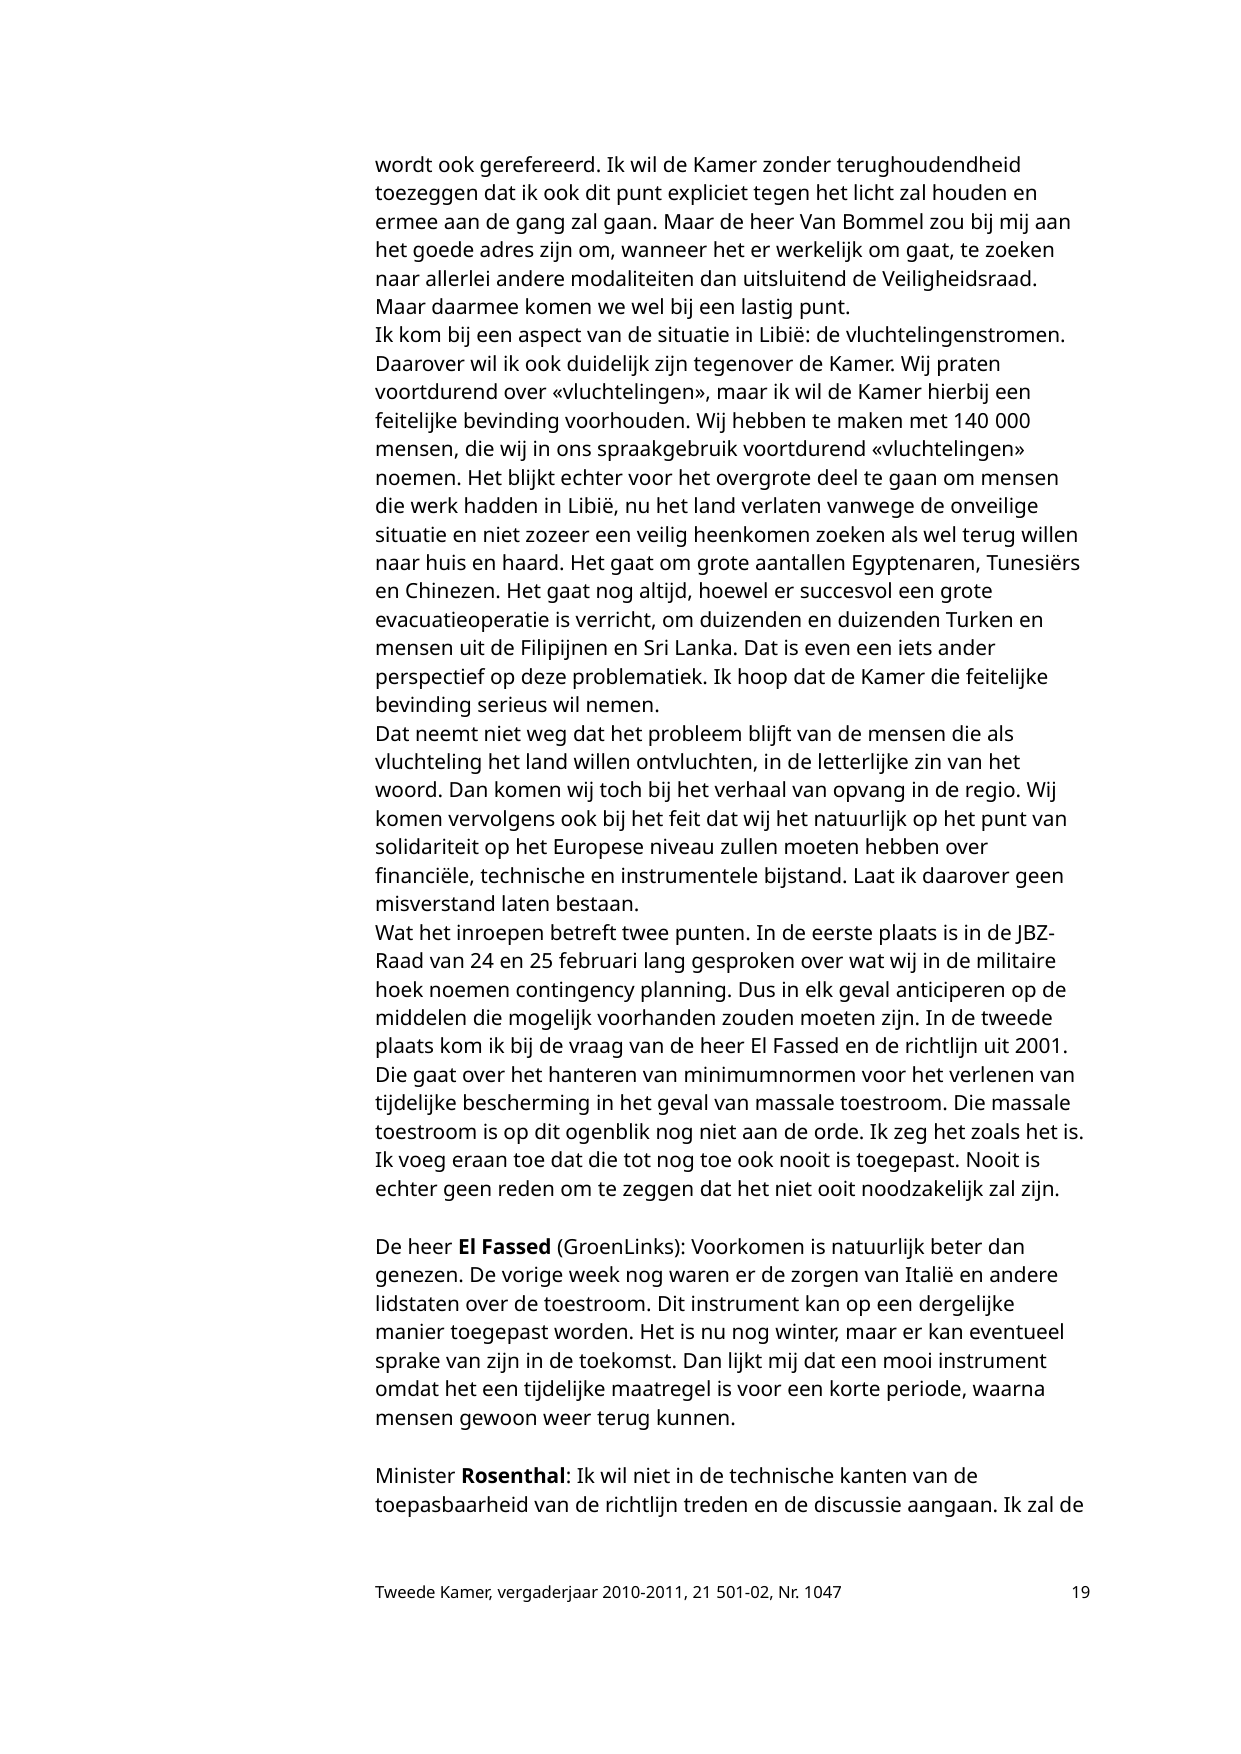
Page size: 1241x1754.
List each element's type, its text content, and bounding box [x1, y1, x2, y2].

text Ik kom bij een aspect van de situatie in Libië: de vluchtelingenstromen. Daarover wil ik ook duidelijk zijn tegenover de Kamer. Wij praten voortdurend over «vluchtelingen», maar ik wil de Kamer hierbij een feitelijke bevinding voorhouden. Wij hebben te maken met 140 000 mensen, die wij in ons spraakgebruik voortdurend «vluchtelingen» noemen. Het blijkt echter voor het overgrote deel te gaan om mensen die werk hadden in Libië, nu het land verlaten vanwege de onveilige situatie en niet zozeer een veilig heenkomen zoeken als wel terug willen naar huis en haard. Het gaat om grote aantallen Egyptenaren, Tunesiërs en Chinezen. Het gaat nog altijd, hoewel er succesvol een grote evacuatieoperatie is verricht, om duizenden en duizenden Turken en mensen uit de Filipijnen en Sri Lanka. Dat is even een iets ander perspectief op deze problematiek. Ik hoop dat de Kamer die feitelijke bevinding serieus wil nemen. [375, 321, 1090, 719]
text wordt ook gerefereerd. Ik wil de Kamer zonder terughoudendheid toezeggen dat ik ook dit punt expliciet tegen het licht zal houden en ermee aan de gang zal gaan. Maar de heer Van Bommel zou bij mij aan het goede adres zijn om, wanneer het er werkelijk om gaat, te zoeken naar allerlei andere modaliteiten dan uitsluitend de Veiligheidsraad. Maar daarmee komen we wel bij een lastig punt. [375, 150, 1090, 321]
text Wat het inroepen betreft twee punten. In de eerste plaats is in de JBZ-Raad van 24 en 25 februari lang gesproken over wat wij in de militaire hoek noemen contingency planning. Dus in elk geval anticiperen op de middelen die mogelijk voorhanden zouden moeten zijn. In de tweede plaats kom ik bij de vraag van de heer El Fassed en de richtlijn uit 2001. Die gaat over het hanteren van minimumnormen voor het verlenen van tijdelijke bescherming in het geval van massale toestroom. Die massale toestroom is op dit ogenblik nog niet aan de orde. Ik zeg het zoals het is. Ik voeg eraan toe dat die tot nog toe ook nooit is toegepast. Nooit is echter geen reden om te zeggen dat het niet ooit noodzakelijk zal zijn. [375, 918, 1090, 1202]
text Dat neemt niet weg dat het probleem blijft van de mensen die als vluchteling het land willen ontvluchten, in de letterlijke zin van het woord. Dan komen wij toch bij het verhaal van opvang in de regio. Wij komen vervolgens ook bij het feit dat wij het natuurlijk op het punt van solidariteit op het Europese niveau zullen moeten hebben over financiële, technische en instrumentele bijstand. Laat ik daarover geen misverstand laten bestaan. [375, 719, 1090, 918]
text Minister Rosenthal: Ik wil niet in de technische kanten van de toepasbaarheid van de richtlijn treden en de discussie aangaan. Ik zal de [375, 1461, 1090, 1518]
text De heer El Fassed (GroenLinks): Voorkomen is natuurlijk beter dan genezen. De vorige week nog waren er de zorgen van Italië en andere lidstaten over de toestroom. Dit instrument kan op een dergelijke manier toegepast worden. Het is nu nog winter, maar er kan eventueel sprake van zijn in de toekomst. Dan lijkt mij dat een mooi instrument omdat het een tijdelijke maatregel is voor een korte periode, waarna mensen gewoon weer terug kunnen. [375, 1232, 1090, 1431]
